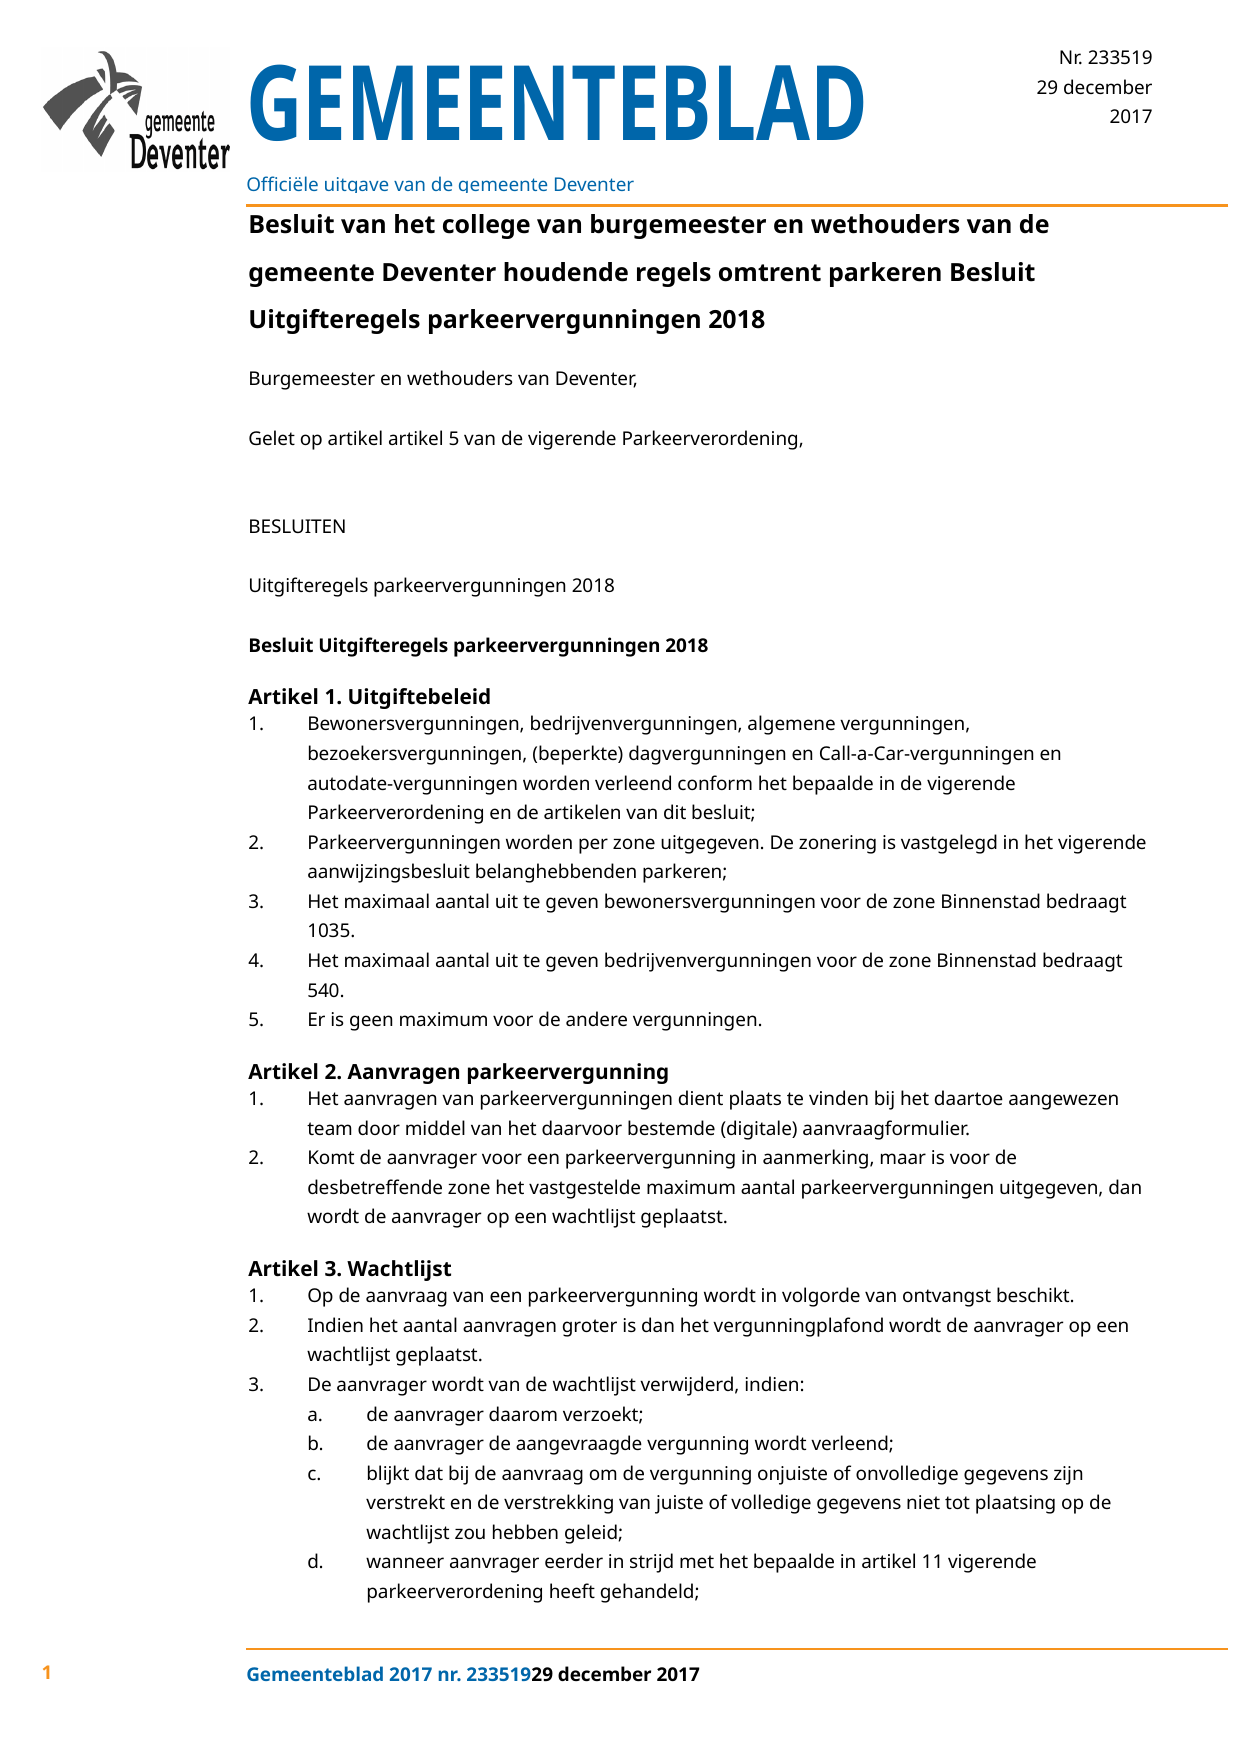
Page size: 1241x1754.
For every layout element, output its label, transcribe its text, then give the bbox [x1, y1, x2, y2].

list Het aanvragen van parkeervergunningen dient plaats te vinden bij het daartoe aangewezen team door middel van het daarvoor bestemde (digitale) aanvraagformulier. [248, 1085, 1152, 1141]
list Het maximaal aantal uit te geven bedrijvenvergunningen voor de zone Binnenstad bedraagt 540. [248, 947, 1152, 1003]
text Uitgifteregels parkeervergunningen 2018 [248, 573, 1152, 598]
list de aanvrager daarom verzoekt; [307, 1401, 1152, 1427]
list Indien het aantal aanvragen groter is dan het vergunningplafond wordt de aanvrager op een wachtlijst geplaatst. [248, 1312, 1152, 1367]
list wanneer aanvrager eerder in strijd met het bepaalde in artikel 11 vigerende parkeerverordening heeft gehandeld; [307, 1549, 1152, 1604]
text BESLUITEN [248, 513, 1152, 539]
list Op de aanvraag van een parkeervergunning wordt in volgorde van ontvangst beschikt. [248, 1282, 1152, 1308]
list Parkeervergunningen worden per zone uitgegeven. De zonering is vastgelegd in het vigerende aanwijzingsbesluit belanghebbenden parkeren; [248, 829, 1152, 884]
text Burgemeester en wethouders van Deventer, [248, 366, 1152, 391]
list de aanvrager de aangevraagde vergunning wordt verleend; [307, 1430, 1152, 1456]
text Artikel 1. Uitgiftebeleid [248, 682, 1152, 711]
list Komt de aanvrager voor een parkeervergunning in aanmerking, maar is voor de desbetreffende zone het vastgestelde maximum aantal parkeervergunningen uitgegeven, dan wordt de aanvrager op een wachtlijst geplaatst. [248, 1144, 1152, 1229]
picture [41, 47, 231, 172]
text Besluit Uitgifteregels parkeervergunningen 2018 [248, 632, 1152, 657]
text Besluit van het college van burgemeester en wethouders van de gemeente Deventer houdende regels omtrent parkeren Besluit Uitgifteregels parkeervergunningen 2018 [248, 207, 1152, 336]
text Gelet op artikel artikel 5 van de vigerende Parkeerverordening, [248, 425, 1152, 450]
list Het maximaal aantal uit te geven bewonersvergunningen voor de zone Binnenstad bedraagt 1035. [248, 888, 1152, 943]
text Artikel 2. Aanvragen parkeervergunning [248, 1057, 1152, 1085]
list De aanvrager wordt van de wachtlijst verwijderd, indien: [248, 1371, 1152, 1397]
text Artikel 3. Wachtlijst [248, 1254, 1152, 1282]
list blijkt dat bij de aanvraag om de vergunning onjuiste of onvolledige gegevens zijn verstrekt en de verstrekking van juiste of volledige gegevens niet tot plaatsing op de wachtlijst zou hebben geleid; [307, 1460, 1152, 1545]
list Bewonersvergunningen, bedrijvenvergunningen, algemene vergunningen, bezoekersvergunningen, (beperkte) dagvergunningen en Call-a-Car-vergunningen en autodate-vergunningen worden verleend conform het bepaalde in de vigerende Parkeerverordening en de artikelen van dit besluit; [248, 711, 1152, 825]
list Er is geen maximum voor de andere vergunningen. [248, 1006, 1152, 1032]
